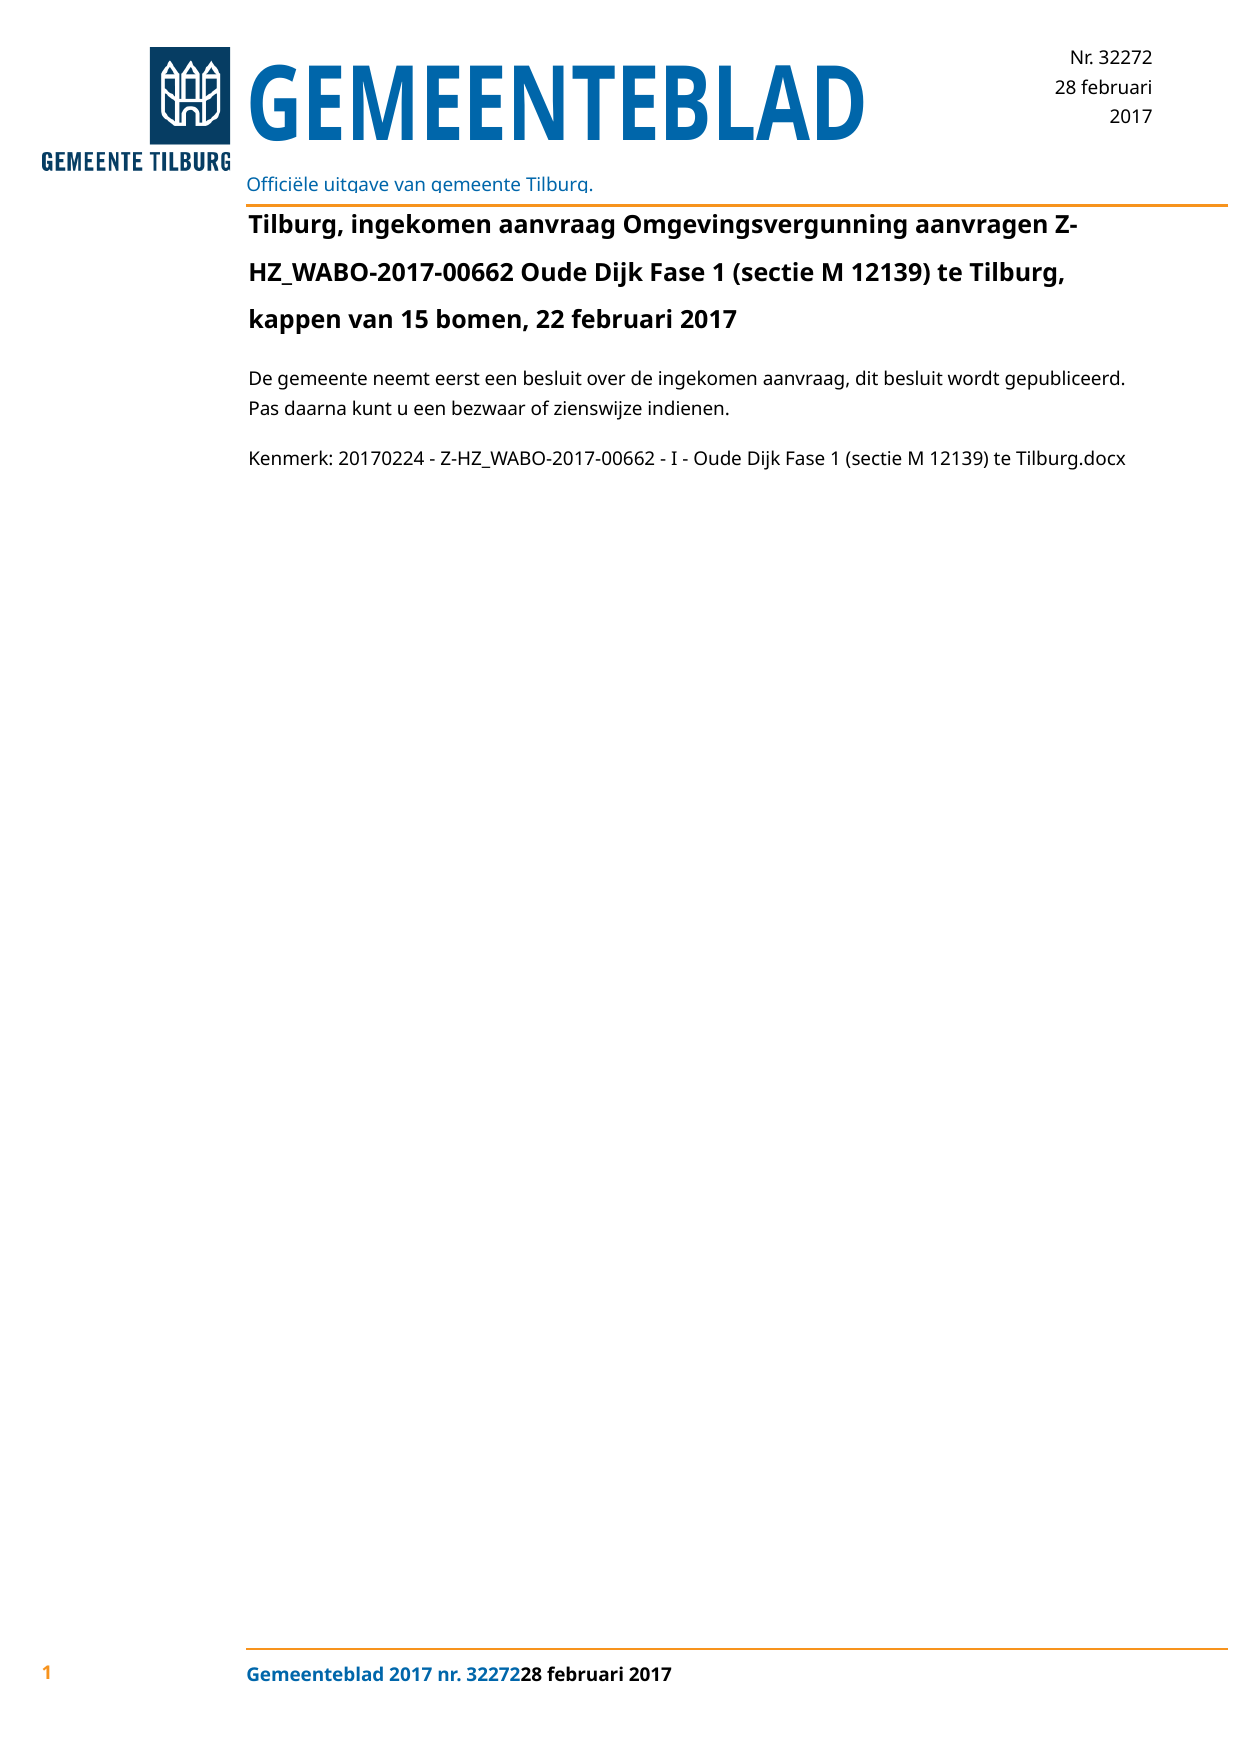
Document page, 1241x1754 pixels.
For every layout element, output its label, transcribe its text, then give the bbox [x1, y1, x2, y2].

picture [41, 47, 231, 172]
text De gemeente neemt eerst een besluit over de ingekomen aanvraag, dit besluit wordt gepubliceerd. Pas daarna kunt u een bezwaar of zienswijze indienen. [248, 366, 1152, 421]
text Kenmerk: 20170224 - Z-HZ_WABO-2017-00662 - I - Oude Dijk Fase 1 (sectie M 12139) te Tilburg.docx [248, 446, 1152, 471]
text Tilburg, ingekomen aanvraag Omgevingsvergunning aanvragen Z-HZ_WABO-2017-00662 Oude Dijk Fase 1 (sectie M 12139) te Tilburg, kappen van 15 bomen, 22 februari 2017 [248, 207, 1152, 336]
